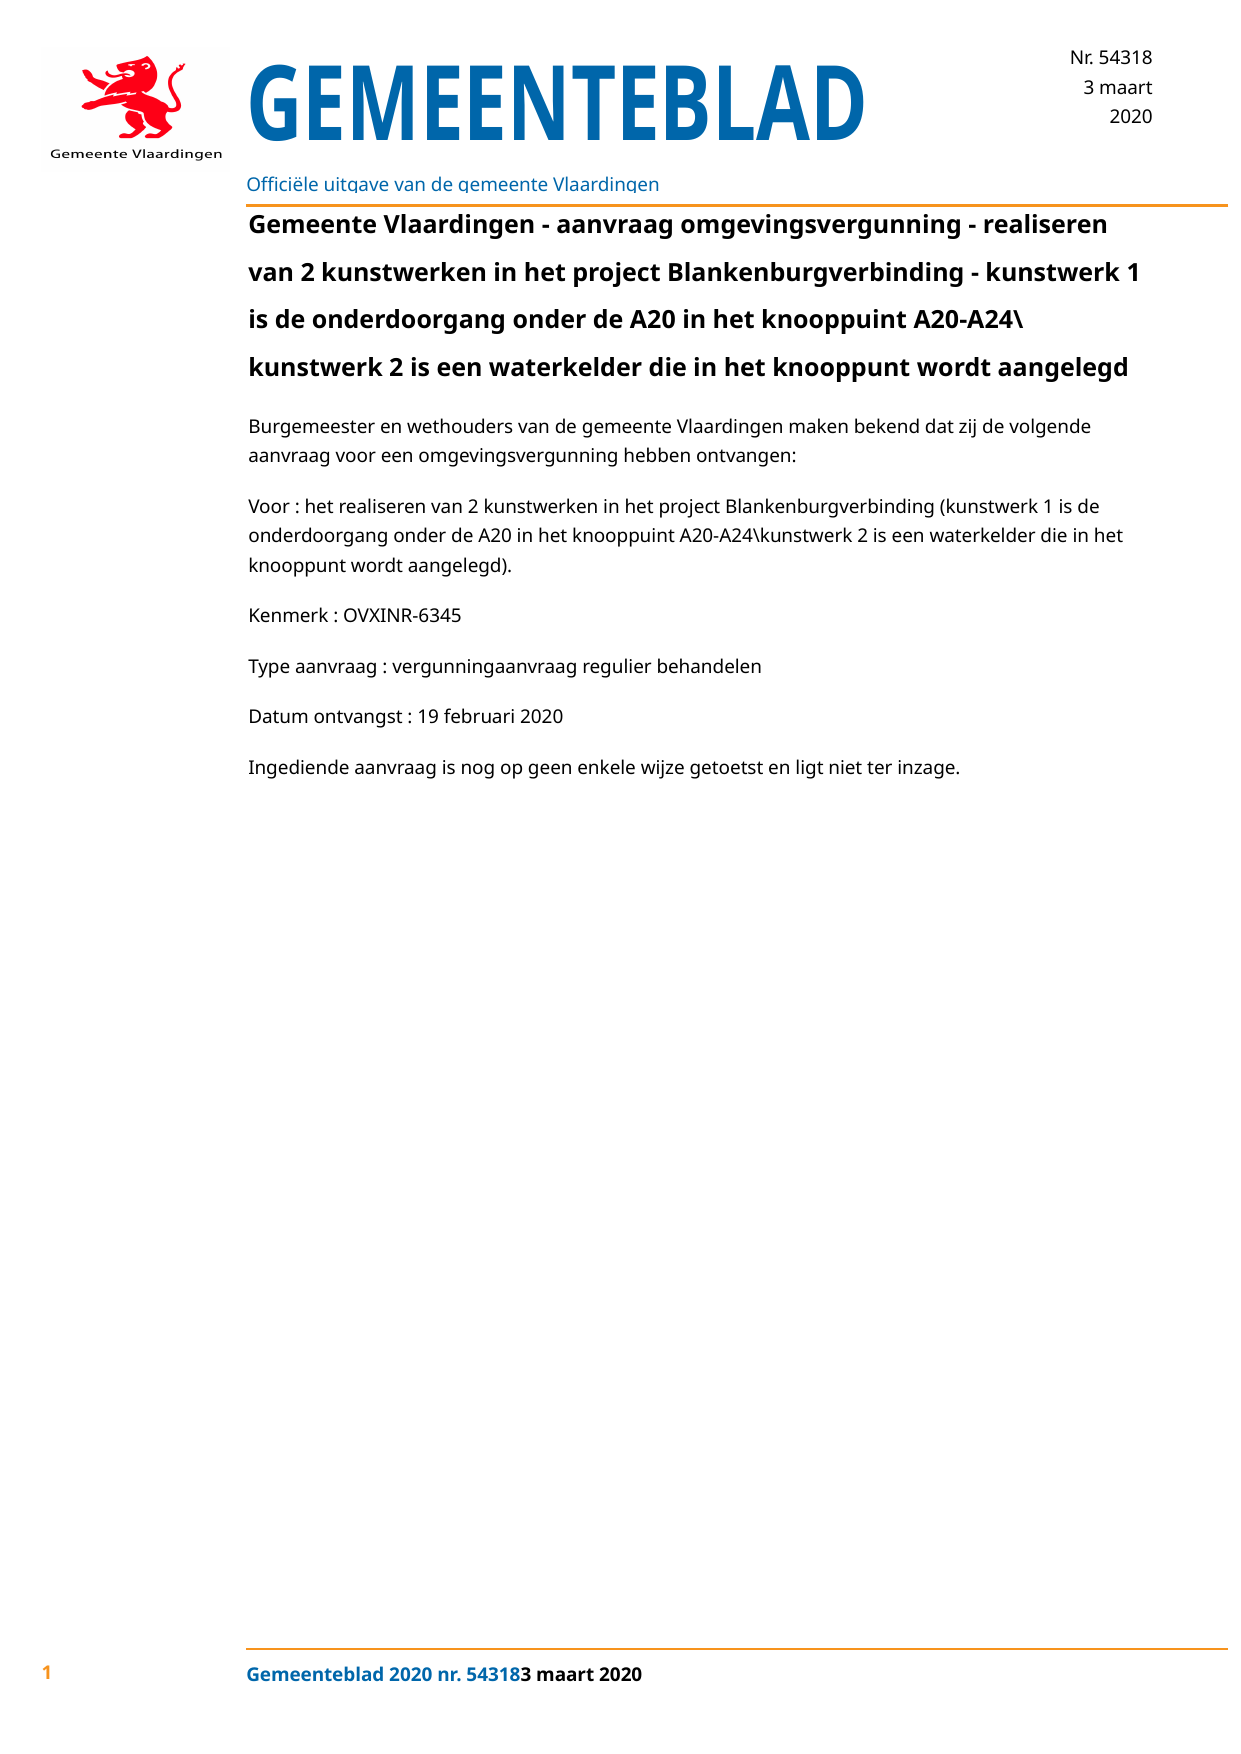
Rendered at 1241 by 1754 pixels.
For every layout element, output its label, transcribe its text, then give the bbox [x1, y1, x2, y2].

text Voor : het realiseren van 2 kunstwerken in het project Blankenburgverbinding (kunstwerk 1 is de onderdoorgang onder de A20 in het knooppuint A20-A24\kunstwerk 2 is een waterkelder die in het knooppunt wordt aangelegd). [248, 493, 1152, 578]
text Type aanvraag : vergunningaanvraag regulier behandelen [248, 653, 1152, 679]
text Burgemeester en wethouders van de gemeente Vlaardingen maken bekend dat zij de volgende aanvraag voor een omgevingsvergunning hebben ontvangen: [248, 413, 1152, 468]
text Datum ontvangst : 19 februari 2020 [248, 703, 1152, 729]
text Kenmerk : OVXINR-6345 [248, 603, 1152, 628]
picture [41, 47, 231, 172]
text Gemeente Vlaardingen - aanvraag omgevingsvergunning - realiseren van 2 kunstwerken in het project Blankenburgverbinding - kunstwerk 1 is de onderdoorgang onder de A20 in het knooppuint A20-A24\kunstwerk 2 is een waterkelder die in het knooppunt wordt aangelegd [248, 207, 1152, 384]
text Ingediende aanvraag is nog op geen enkele wijze getoetst en ligt niet ter inzage. [248, 754, 1152, 780]
